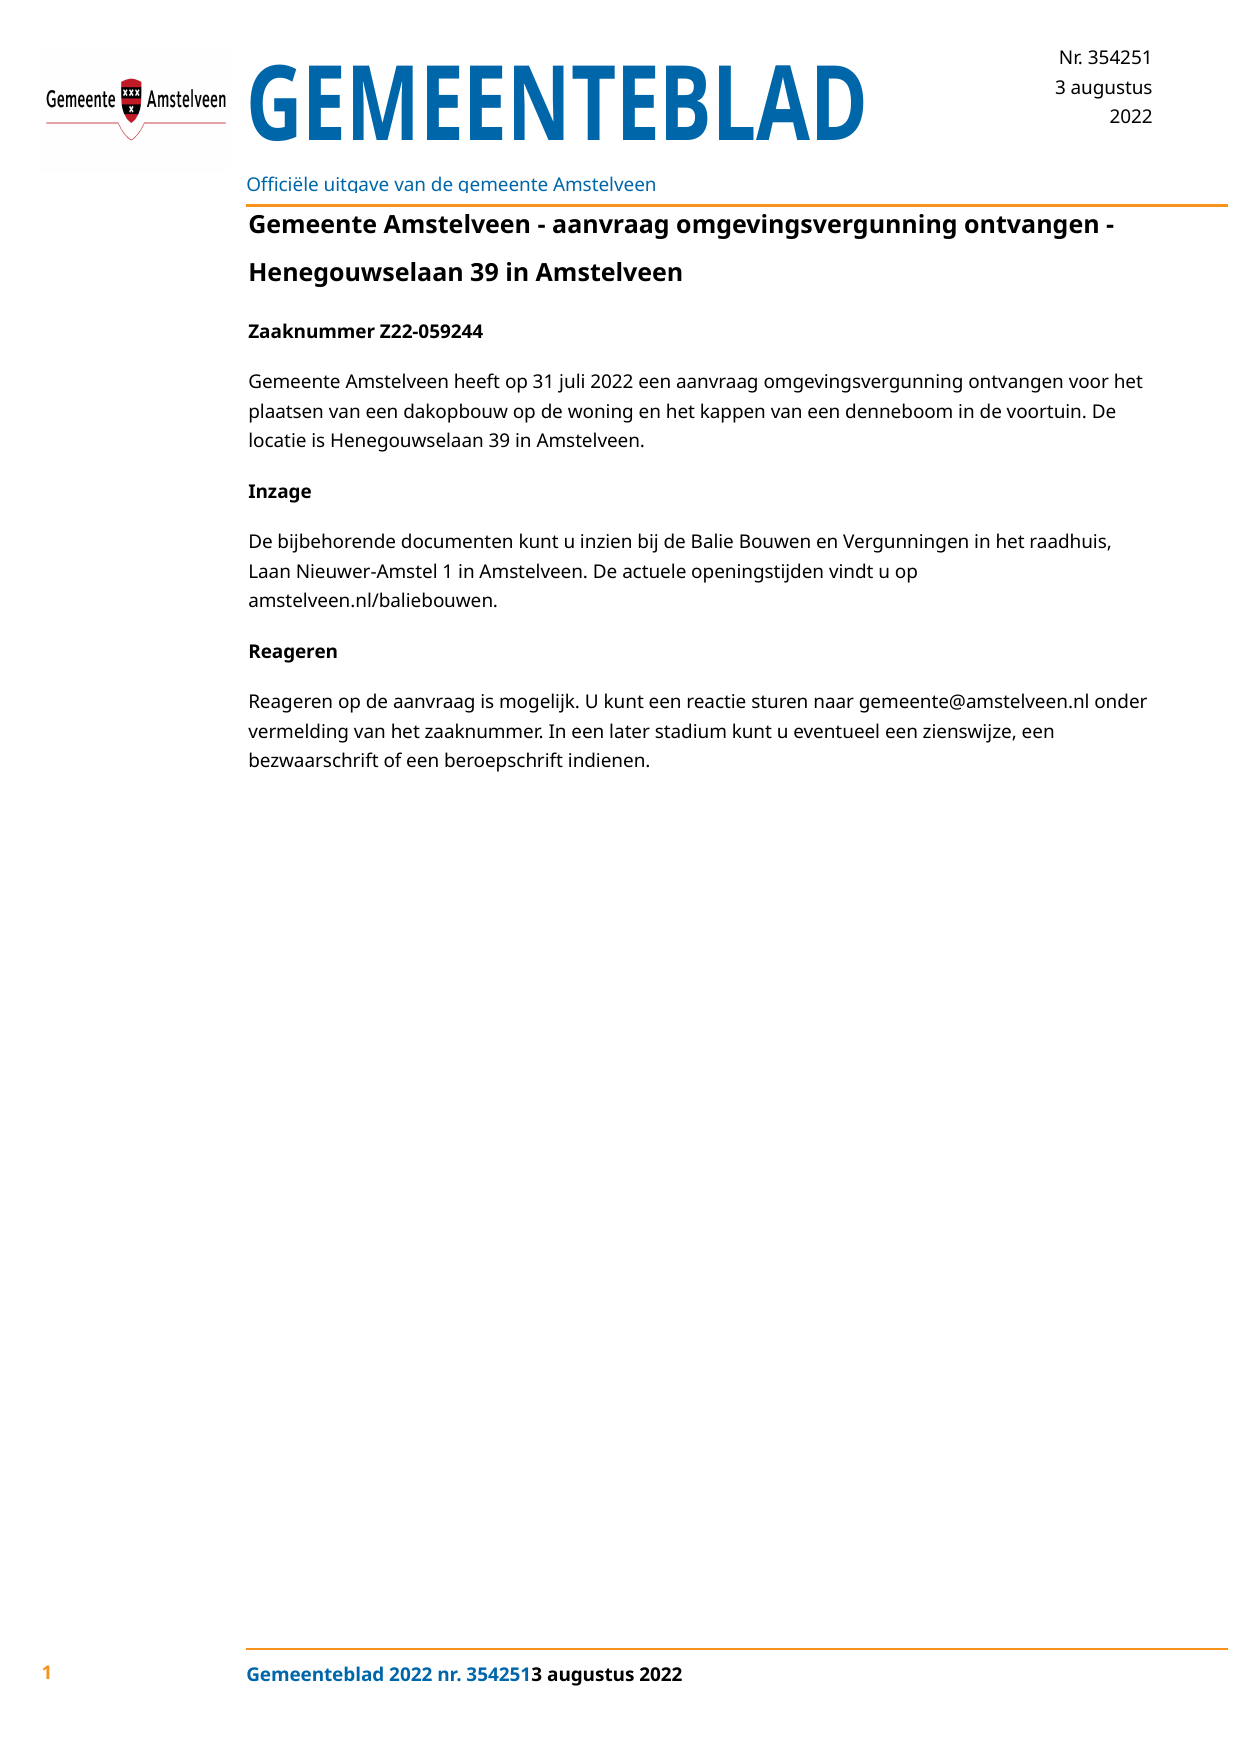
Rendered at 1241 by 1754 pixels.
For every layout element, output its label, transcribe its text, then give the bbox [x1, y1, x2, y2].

text Zaaknummer Z22-059244 [248, 318, 1152, 344]
text Inzage [248, 478, 1152, 504]
text Gemeente Amstelveen heeft op 31 juli 2022 een aanvraag omgevingsvergunning ontvangen voor het plaatsen van een dakopbouw op de woning en het kappen van een denneboom in de voortuin. De locatie is Henegouwselaan 39 in Amstelveen. [248, 368, 1152, 453]
text De bijbehorende documenten kunt u inzien bij de Balie Bouwen en Vergunningen in het raadhuis, Laan Nieuwer-Amstel 1 in Amstelveen. De actuele openingstijden vindt u op amstelveen.nl/baliebouwen. [248, 528, 1152, 613]
text Reageren [248, 638, 1152, 664]
text Gemeente Amstelveen - aanvraag omgevingsvergunning ontvangen - Henegouwselaan 39 in Amstelveen [248, 207, 1152, 288]
picture [41, 47, 231, 172]
text Reageren op de aanvraag is mogelijk. U kunt een reactie sturen naar gemeente@amstelveen.nl onder vermelding van het zaaknummer. In een later stadium kunt u eventueel een zienswijze, een bezwaarschrift of een beroepschrift indienen. [248, 688, 1152, 773]
